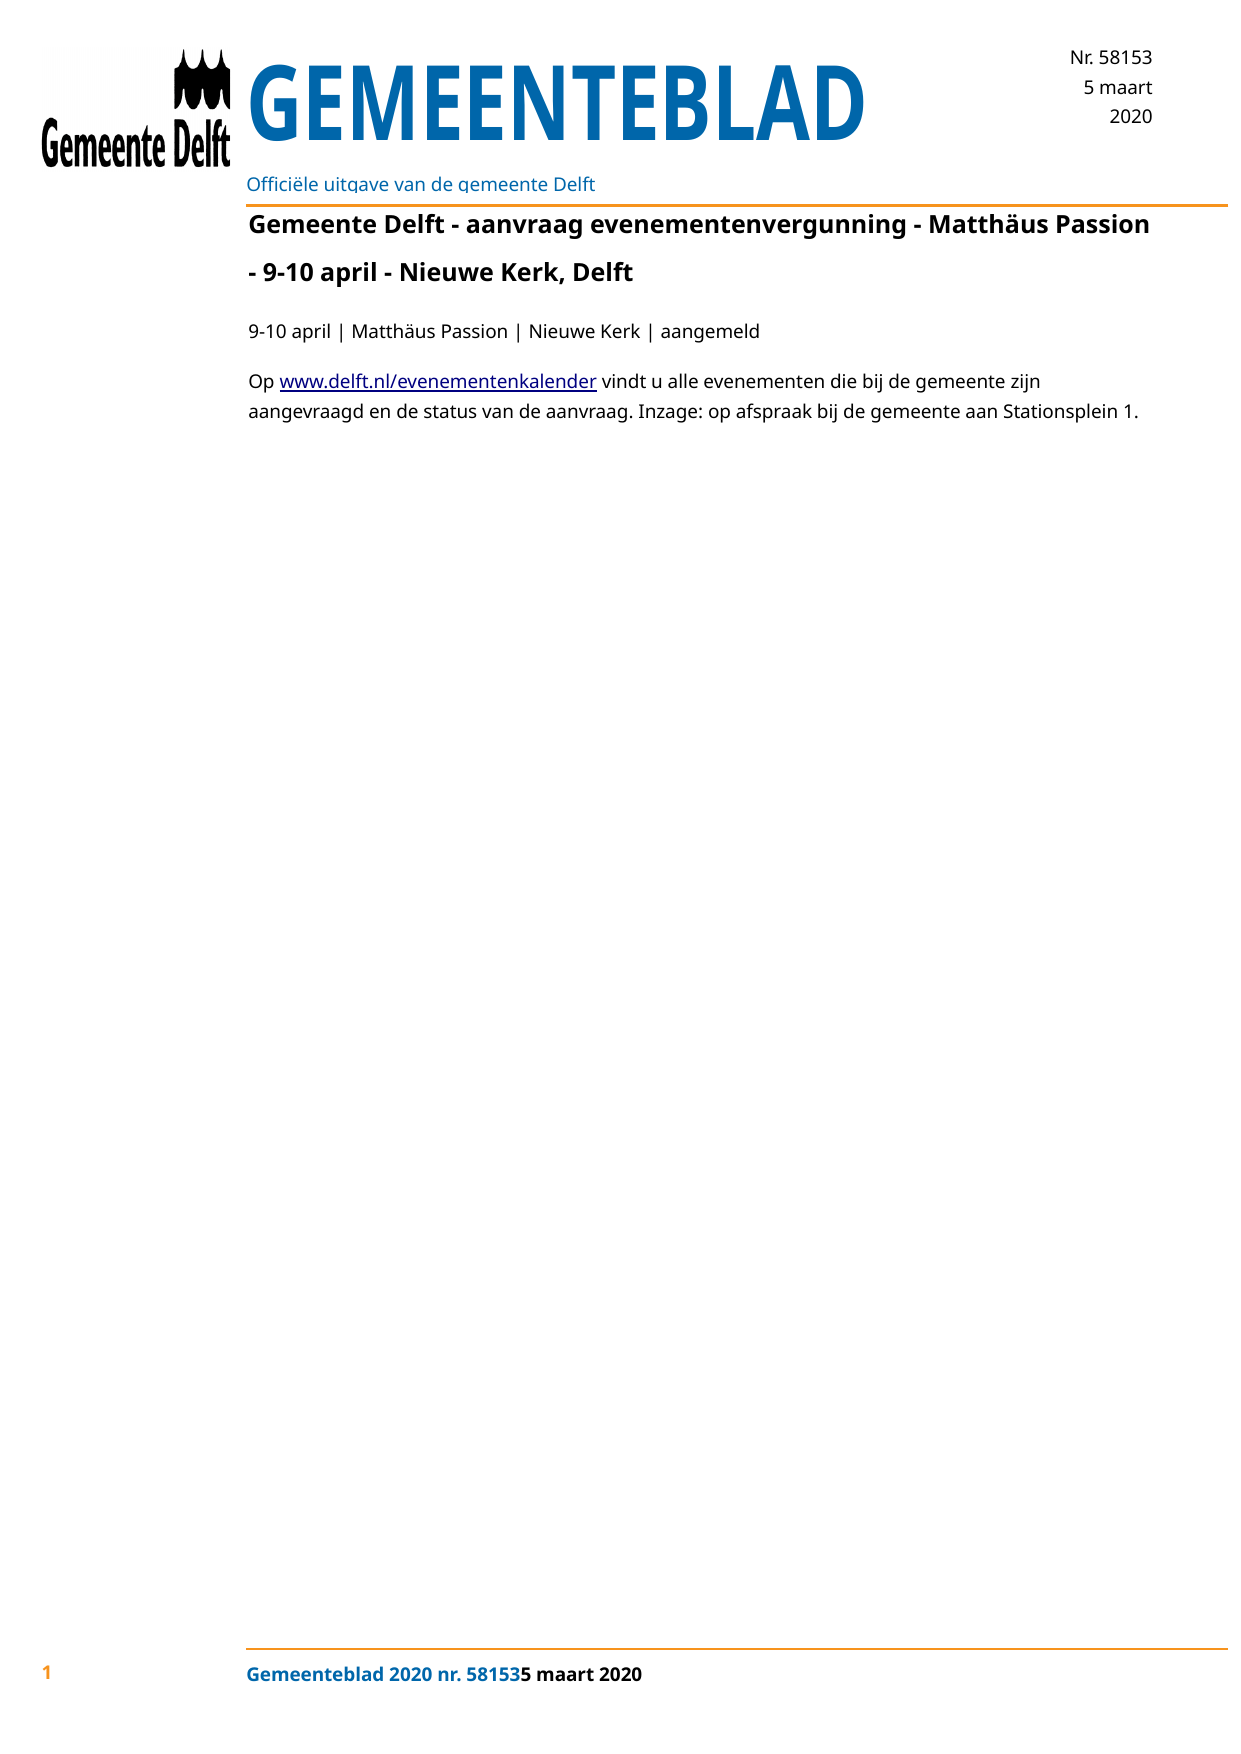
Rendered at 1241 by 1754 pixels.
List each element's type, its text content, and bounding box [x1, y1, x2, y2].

text Op www.delft.nl/evenementenkalender vindt u alle evenementen die bij de gemeente zijn aangevraagd en de status van de aanvraag. Inzage: op afspraak bij de gemeente aan Stationsplein 1. [248, 368, 1152, 424]
picture [41, 47, 231, 172]
text Gemeente Delft - aanvraag evenementenvergunning - Matthäus Passion - 9-10 april - Nieuwe Kerk, Delft [248, 207, 1152, 288]
text 9-10 april | Matthäus Passion | Nieuwe Kerk | aangemeld [248, 318, 1152, 344]
